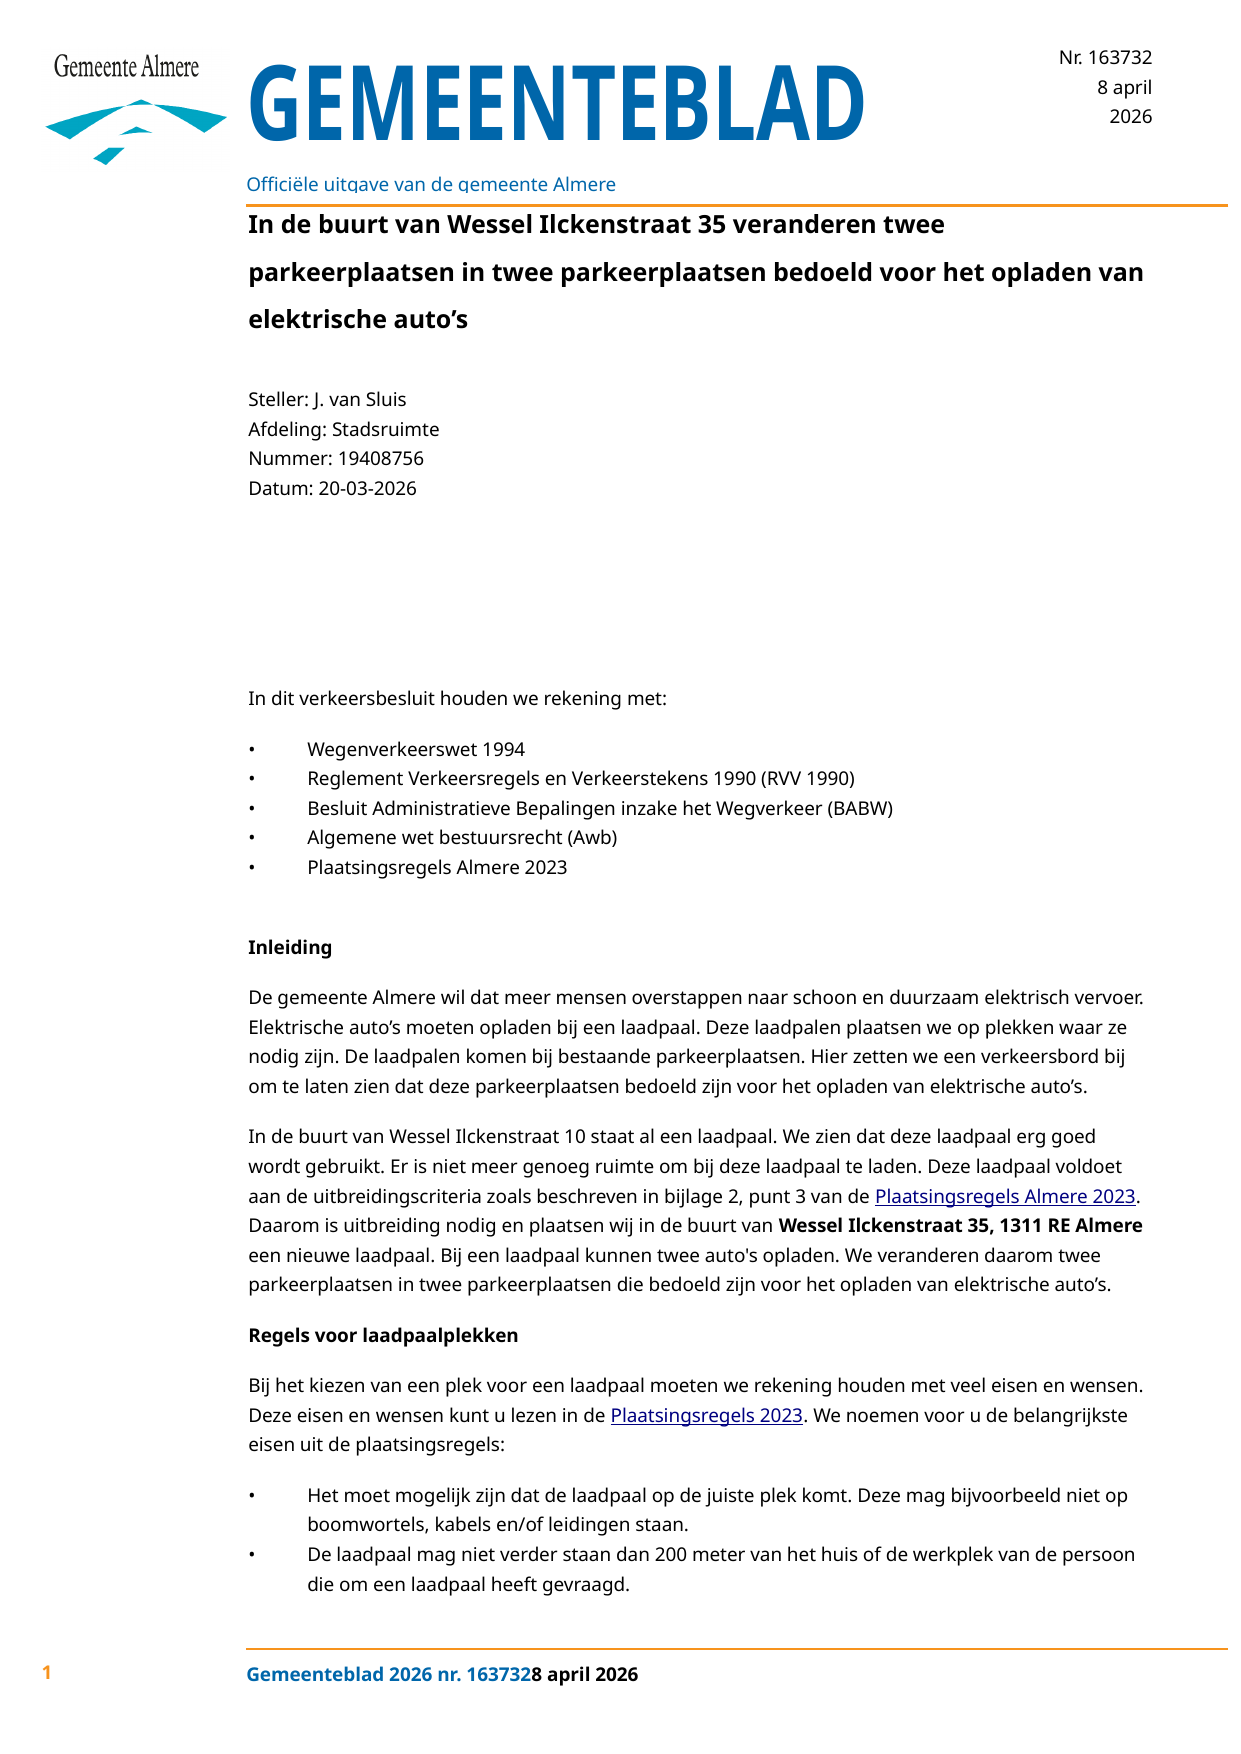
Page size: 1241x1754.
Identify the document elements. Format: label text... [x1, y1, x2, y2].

list Reglement Verkeersregels en Verkeerstekens 1990 (RVV 1990) [248, 765, 1152, 791]
list Besluit Administratieve Bepalingen inzake het Wegverkeer (BABW) [248, 795, 1152, 821]
text In dit verkeersbesluit houden we rekening met: [248, 685, 1152, 711]
text Inleiding [248, 934, 1152, 960]
list De laadpaal mag niet verder staan dan 200 meter van het huis of de werkplek van de persoon die om een laadpaal heeft gevraagd. [248, 1541, 1152, 1597]
text Datum: 20-03-2026 [248, 475, 1152, 501]
text In de buurt van Wessel Ilckenstraat 10 staat al een laadpaal. We zien dat deze laadpaal erg goed wordt gebruikt. Er is niet meer genoeg ruimte om bij deze laadpaal te laden. Deze laadpaal voldoet aan de uitbreidingscriteria zoals beschreven in bijlage 2, punt 3 van de Plaatsingsregels Almere 2023. Daarom is uitbreiding nodig en plaatsen wij in de buurt van Wessel Ilckenstraat 35, 1311 RE Almere een nieuwe laadpaal. Bij een laadpaal kunnen twee auto's opladen. We veranderen daarom twee parkeerplaatsen in twee parkeerplaatsen die bedoeld zijn voor het opladen van elektrische auto’s. [248, 1124, 1152, 1297]
list Algemene wet bestuursrecht (Awb) [248, 824, 1152, 850]
text In de buurt van Wessel Ilckenstraat 35 veranderen twee parkeerplaatsen in twee parkeerplaatsen bedoeld voor het opladen van elektrische auto’s [248, 207, 1152, 336]
text Afdeling: Stadsruimte [248, 416, 1152, 442]
text Steller: J. van Sluis [248, 386, 1152, 412]
list Het moet mogelijk zijn dat de laadpaal op de juiste plek komt. Deze mag bijvoorbeeld niet op boomwortels, kabels en/of leidingen staan. [248, 1482, 1152, 1537]
text De gemeente Almere wil dat meer mensen overstappen naar schoon en duurzaam elektrisch vervoer. Elektrische auto’s moeten opladen bij een laadpaal. Deze laadpalen plaatsen we op plekken waar ze nodig zijn. De laadpalen komen bij bestaande parkeerplaatsen. Hier zetten we een verkeersbord bij om te laten zien dat deze parkeerplaatsen bedoeld zijn voor het opladen van elektrische auto’s. [248, 984, 1152, 1099]
text Regels voor laadpaalplekken [248, 1322, 1152, 1348]
text Bij het kiezen van een plek voor een laadpaal moeten we rekening houden met veel eisen en wensen. Deze eisen en wensen kunt u lezen in de Plaatsingsregels 2023. We noemen voor u de belangrijkste eisen uit de plaatsingsregels: [248, 1372, 1152, 1457]
text Nummer: 19408756 [248, 445, 1152, 471]
list Plaatsingsregels Almere 2023 [248, 854, 1152, 880]
picture [41, 47, 231, 172]
list Wegenverkeerswet 1994 [248, 736, 1152, 762]
